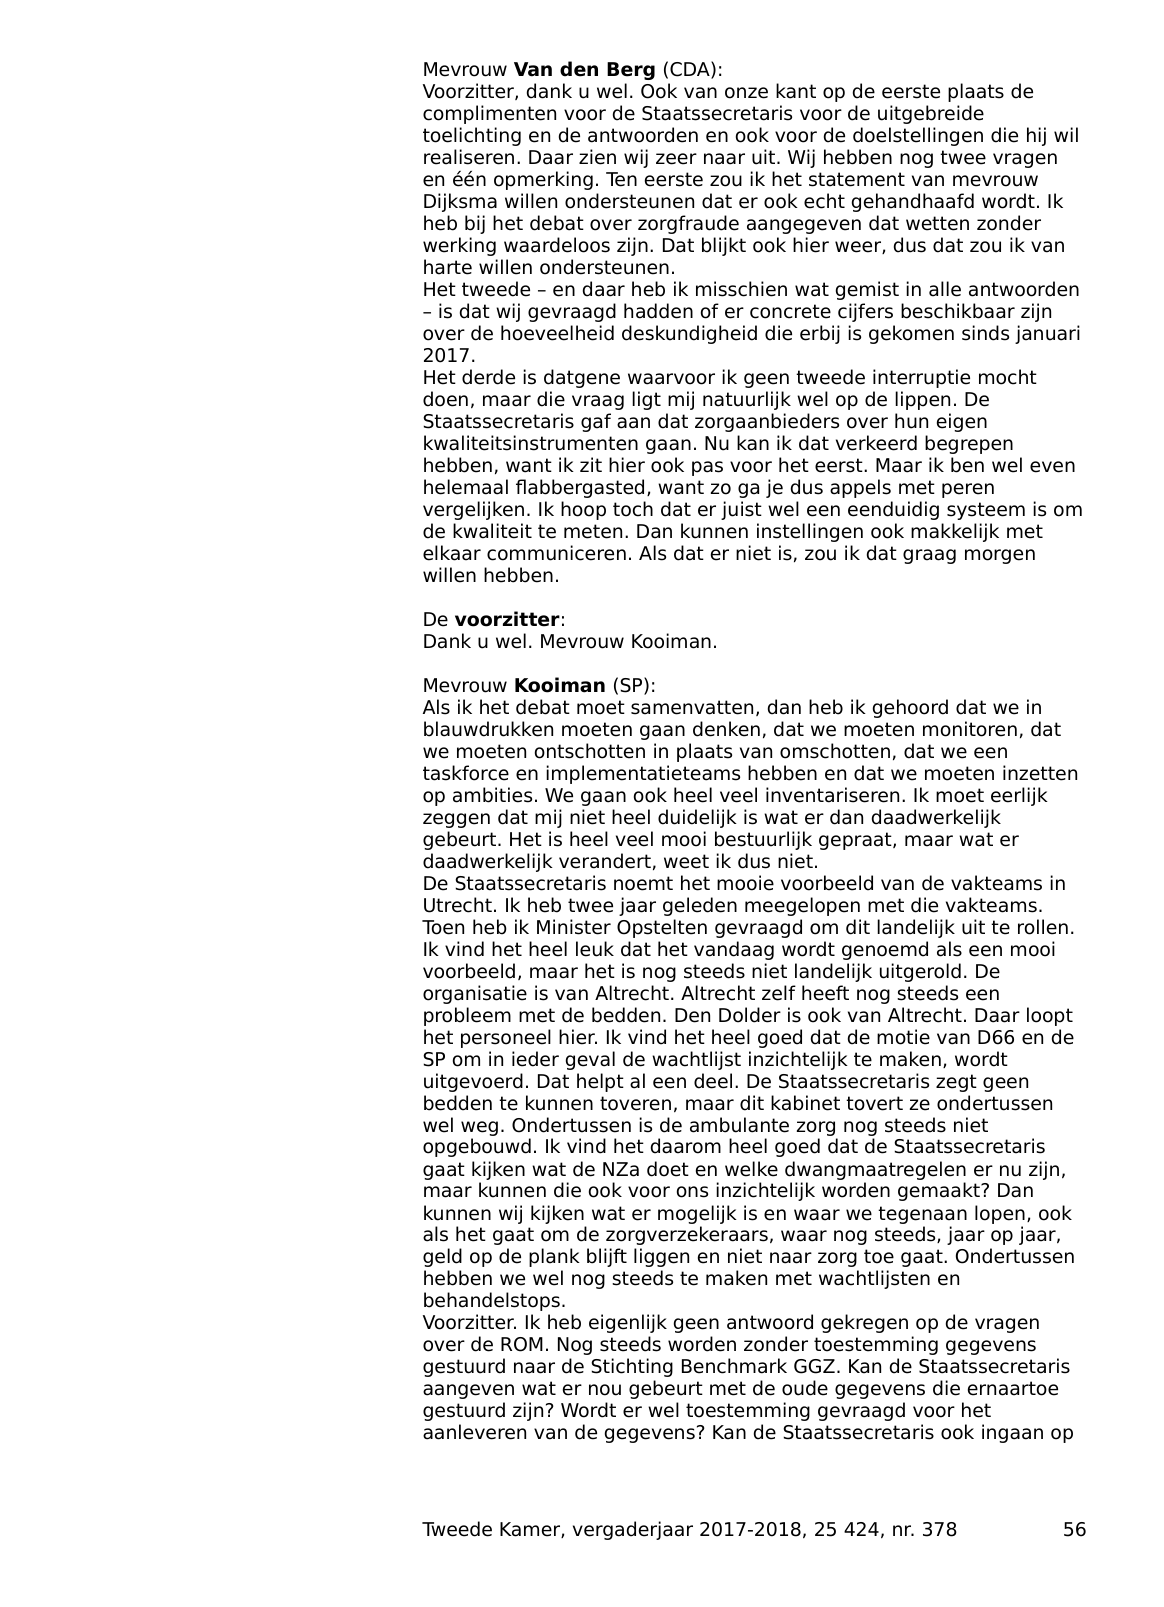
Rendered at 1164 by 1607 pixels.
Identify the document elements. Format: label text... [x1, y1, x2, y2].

text Voorzitter. Ik heb eigenlijk geen antwoord gekregen op de vragen over de ROM. Nog steeds worden zonder toestemming gegevens gestuurd naar de Stichting Benchmark GGZ. Kan de Staatssecretaris aangeven wat er nou gebeurt met de oude gegevens die ernaartoe gestuurd zijn? Wordt er wel toestemming gevraagd voor het aanleveren van de gegevens? Kan de Staatssecretaris ook ingaan op [422, 1312, 1087, 1444]
text De voorzitter: [422, 609, 1087, 631]
text Mevrouw Van den Berg (CDA): [422, 59, 1087, 81]
text Het derde is datgene waarvoor ik geen tweede interruptie mocht doen, maar die vraag ligt mij natuurlijk wel op de lippen. De Staatssecretaris gaf aan dat zorgaanbieders over hun eigen kwaliteitsinstrumenten gaan. Nu kan ik dat verkeerd begrepen hebben, want ik zit hier ook pas voor het eerst. Maar ik ben wel even helemaal flabbergasted, want zo ga je dus appels met peren vergelijken. Ik hoop toch dat er juist wel een eenduidig systeem is om de kwaliteit te meten. Dan kunnen instellingen ook makkelijk met elkaar communiceren. Als dat er niet is, zou ik dat graag morgen willen hebben. [422, 367, 1087, 587]
text Het tweede – en daar heb ik misschien wat gemist in alle antwoorden – is dat wij gevraagd hadden of er concrete cijfers beschikbaar zijn over de hoeveelheid deskundigheid die erbij is gekomen sinds januari 2017. [422, 279, 1087, 367]
text Als ik het debat moet samenvatten, dan heb ik gehoord dat we in blauwdrukken moeten gaan denken, dat we moeten monitoren, dat we moeten ontschotten in plaats van omschotten, dat we een taskforce en implementatieteams hebben en dat we moeten inzetten op ambities. We gaan ook heel veel inventariseren. Ik moet eerlijk zeggen dat mij niet heel duidelijk is wat er dan daadwerkelijk gebeurt. Het is heel veel mooi bestuurlijk gepraat, maar wat er daadwerkelijk verandert, weet ik dus niet. [422, 697, 1087, 873]
text Dank u wel. Mevrouw Kooiman. [422, 631, 1087, 653]
text De Staatssecretaris noemt het mooie voorbeeld van de vakteams in Utrecht. Ik heb twee jaar geleden meegelopen met die vakteams. Toen heb ik Minister Opstelten gevraagd om dit landelijk uit te rollen. Ik vind het heel leuk dat het vandaag wordt genoemd als een mooi voorbeeld, maar het is nog steeds niet landelijk uitgerold. De organisatie is van Altrecht. Altrecht zelf heeft nog steeds een probleem met de bedden. Den Dolder is ook van Altrecht. Daar loopt het personeel hier. Ik vind het heel goed dat de motie van D66 en de SP om in ieder geval de wachtlijst inzichtelijk te maken, wordt uitgevoerd. Dat helpt al een deel. De Staatssecretaris zegt geen bedden te kunnen toveren, maar dit kabinet tovert ze ondertussen wel weg. Ondertussen is de ambulante zorg nog steeds niet opgebouwd. Ik vind het daarom heel goed dat de Staatssecretaris gaat kijken wat de NZa doet en welke dwangmaatregelen er nu zijn, maar kunnen die ook voor ons inzichtelijk worden gemaakt? Dan kunnen wij kijken wat er mogelijk is en waar we tegenaan lopen, ook als het gaat om de zorgverzekeraars, waar nog steeds, jaar op jaar, geld op de plank blijft liggen en niet naar zorg toe gaat. Ondertussen hebben we wel nog steeds te maken met wachtlijsten en behandelstops. [422, 873, 1087, 1312]
text Mevrouw Kooiman (SP): [422, 675, 1087, 697]
text Voorzitter, dank u wel. Ook van onze kant op de eerste plaats de complimenten voor de Staatssecretaris voor de uitgebreide toelichting en de antwoorden en ook voor de doelstellingen die hij wil realiseren. Daar zien wij zeer naar uit. Wij hebben nog twee vragen en één opmerking. Ten eerste zou ik het statement van mevrouw Dijksma willen ondersteunen dat er ook echt gehandhaafd wordt. Ik heb bij het debat over zorgfraude aangegeven dat wetten zonder werking waardeloos zijn. Dat blijkt ook hier weer, dus dat zou ik van harte willen ondersteunen. [422, 81, 1087, 279]
